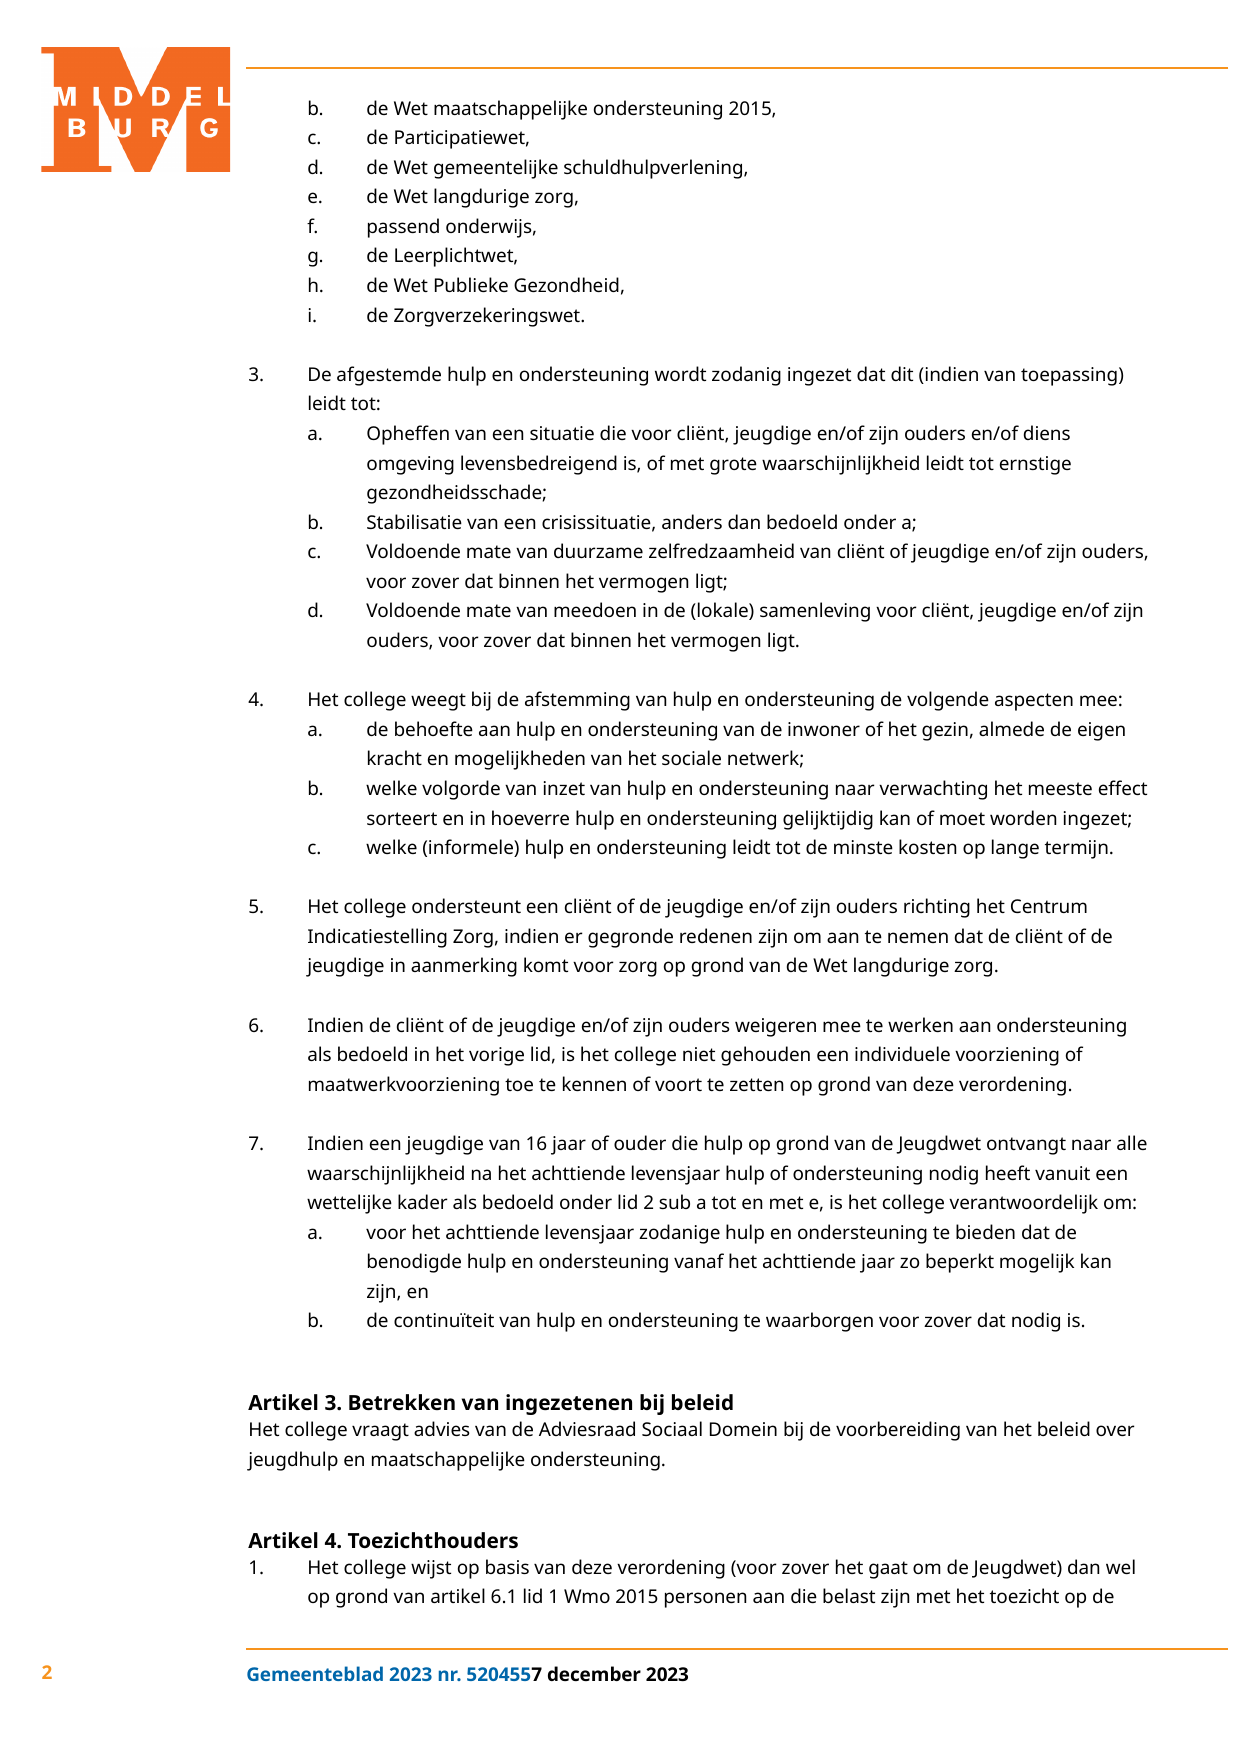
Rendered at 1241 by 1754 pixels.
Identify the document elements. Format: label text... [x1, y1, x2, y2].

list Het college ondersteunt een cliënt of de jeugdige en/of zijn ouders richting het Centrum Indicatiestelling Zorg, indien er gegronde redenen zijn om aan te nemen dat de cliënt of de jeugdige in aanmerking komt voor zorg op grond van de Wet langdurige zorg. [248, 893, 1152, 978]
text Artikel 3. Betrekken van ingezetenen bij beleid [248, 1388, 1152, 1416]
list welke volgorde van inzet van hulp en ondersteuning naar verwachting het meeste effect sorteert en in hoeverre hulp en ondersteuning gelijktijdig kan of moet worden ingezet; [307, 775, 1152, 831]
list Voldoende mate van meedoen in de (lokale) samenleving voor cliënt, jeugdige en/of zijn ouders, voor zover dat binnen het vermogen ligt. [307, 598, 1152, 653]
list Stabilisatie van een crisissituatie, anders dan bedoeld onder a; [307, 509, 1152, 535]
list Het college wijst op basis van deze verordening (voor zover het gaat om de Jeugdwet) dan wel op grond van artikel 6.1 lid 1 Wmo 2015 personen aan die belast zijn met het toezicht op de [248, 1554, 1152, 1609]
list de Wet Publieke Gezondheid, [307, 272, 1152, 298]
text Het college vraagt advies van de Adviesraad Sociaal Domein bij de voorbereiding van het beleid over jeugdhulp en maatschappelijke ondersteuning. [248, 1416, 1152, 1471]
text Artikel 4. Toezichthouders [248, 1526, 1152, 1554]
list Opheffen van een situatie die voor cliënt, jeugdige en/of zijn ouders en/of diens omgeving levensbedreigend is, of met grote waarschijnlijkheid leidt tot ernstige gezondheidsschade; [307, 420, 1152, 505]
list passend onderwijs, [307, 213, 1152, 239]
list welke (informele) hulp en ondersteuning leidt tot de minste kosten op lange termijn. [307, 834, 1152, 860]
list de Wet maatschappelijke ondersteuning 2015, [307, 95, 1152, 121]
list de Participatiewet, [307, 124, 1152, 150]
list de Leerplichtwet, [307, 243, 1152, 268]
list de behoefte aan hulp en ondersteuning van de inwoner of het gezin, almede de eigen kracht en mogelijkheden van het sociale netwerk; [307, 716, 1152, 771]
list de Zorgverzekeringswet. [307, 302, 1152, 328]
list Indien een jeugdige van 16 jaar of ouder die hulp op grond van de Jeugdwet ontvangt naar alle waarschijnlijkheid na het achttiende levensjaar hulp of ondersteuning nodig heeft vanuit een wettelijke kader als bedoeld onder lid 2 sub a tot en met e, is het college verantwoordelijk om: [248, 1130, 1152, 1215]
list voor het achttiende levensjaar zodanige hulp en ondersteuning te bieden dat de benodigde hulp en ondersteuning vanaf het achttiende jaar zo beperkt mogelijk kan zijn, en [307, 1219, 1152, 1304]
list Indien de cliënt of de jeugdige en/of zijn ouders weigeren mee te werken aan ondersteuning als bedoeld in het vorige lid, is het college niet gehouden een individuele voorziening of maatwerkvoorziening toe te kennen of voort te zetten op grond van deze verordening. [248, 1012, 1152, 1097]
list de Wet langdurige zorg, [307, 183, 1152, 209]
picture [41, 47, 231, 172]
list de continuïteit van hulp en ondersteuning te waarborgen voor zover dat nodig is. [307, 1308, 1152, 1333]
list De afgestemde hulp en ondersteuning wordt zodanig ingezet dat dit (indien van toepassing) leidt tot: [248, 361, 1152, 416]
list Voldoende mate van duurzame zelfredzaamheid van cliënt of jeugdige en/of zijn ouders, voor zover dat binnen het vermogen ligt; [307, 538, 1152, 594]
list de Wet gemeentelijke schuldhulpverlening, [307, 154, 1152, 180]
list Het college weegt bij de afstemming van hulp en ondersteuning de volgende aspecten mee: [248, 686, 1152, 712]
